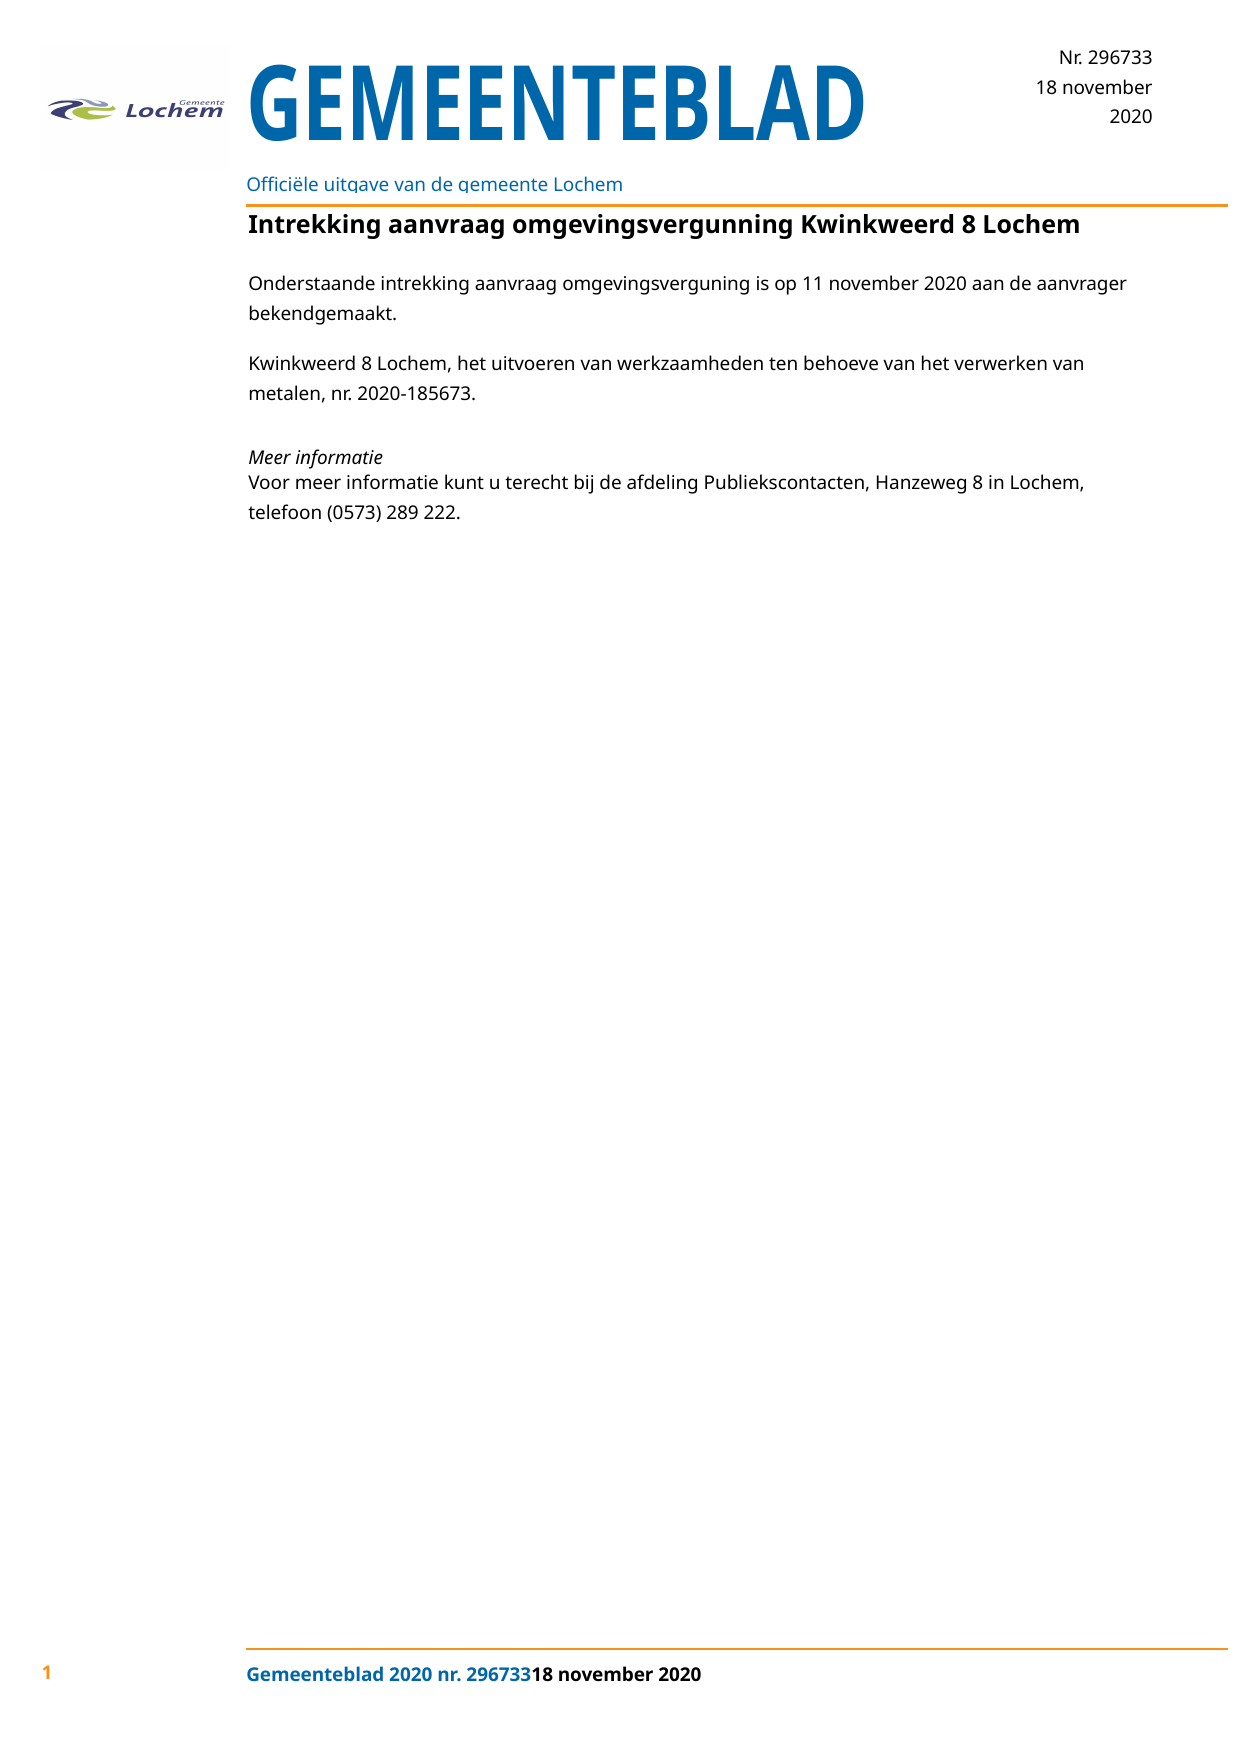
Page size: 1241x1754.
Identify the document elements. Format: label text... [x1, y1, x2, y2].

text Onderstaande intrekking aanvraag omgevingsverguning is op 11 november 2020 aan de aanvrager bekendgemaakt. [248, 270, 1152, 326]
text Intrekking aanvraag omgevingsvergunning Kwinkweerd 8 Lochem [248, 207, 1152, 241]
text Voor meer informatie kunt u terecht bij de afdeling Publiekscontacten, Hanzeweg 8 in Lochem, telefoon (0573) 289 222. [248, 469, 1152, 525]
picture [41, 47, 231, 172]
text Kwinkweerd 8 Lochem, het uitvoeren van werkzaamheden ten behoeve van het verwerken van metalen, nr. 2020-185673. [248, 350, 1152, 406]
text Meer informatie [248, 444, 1152, 469]
